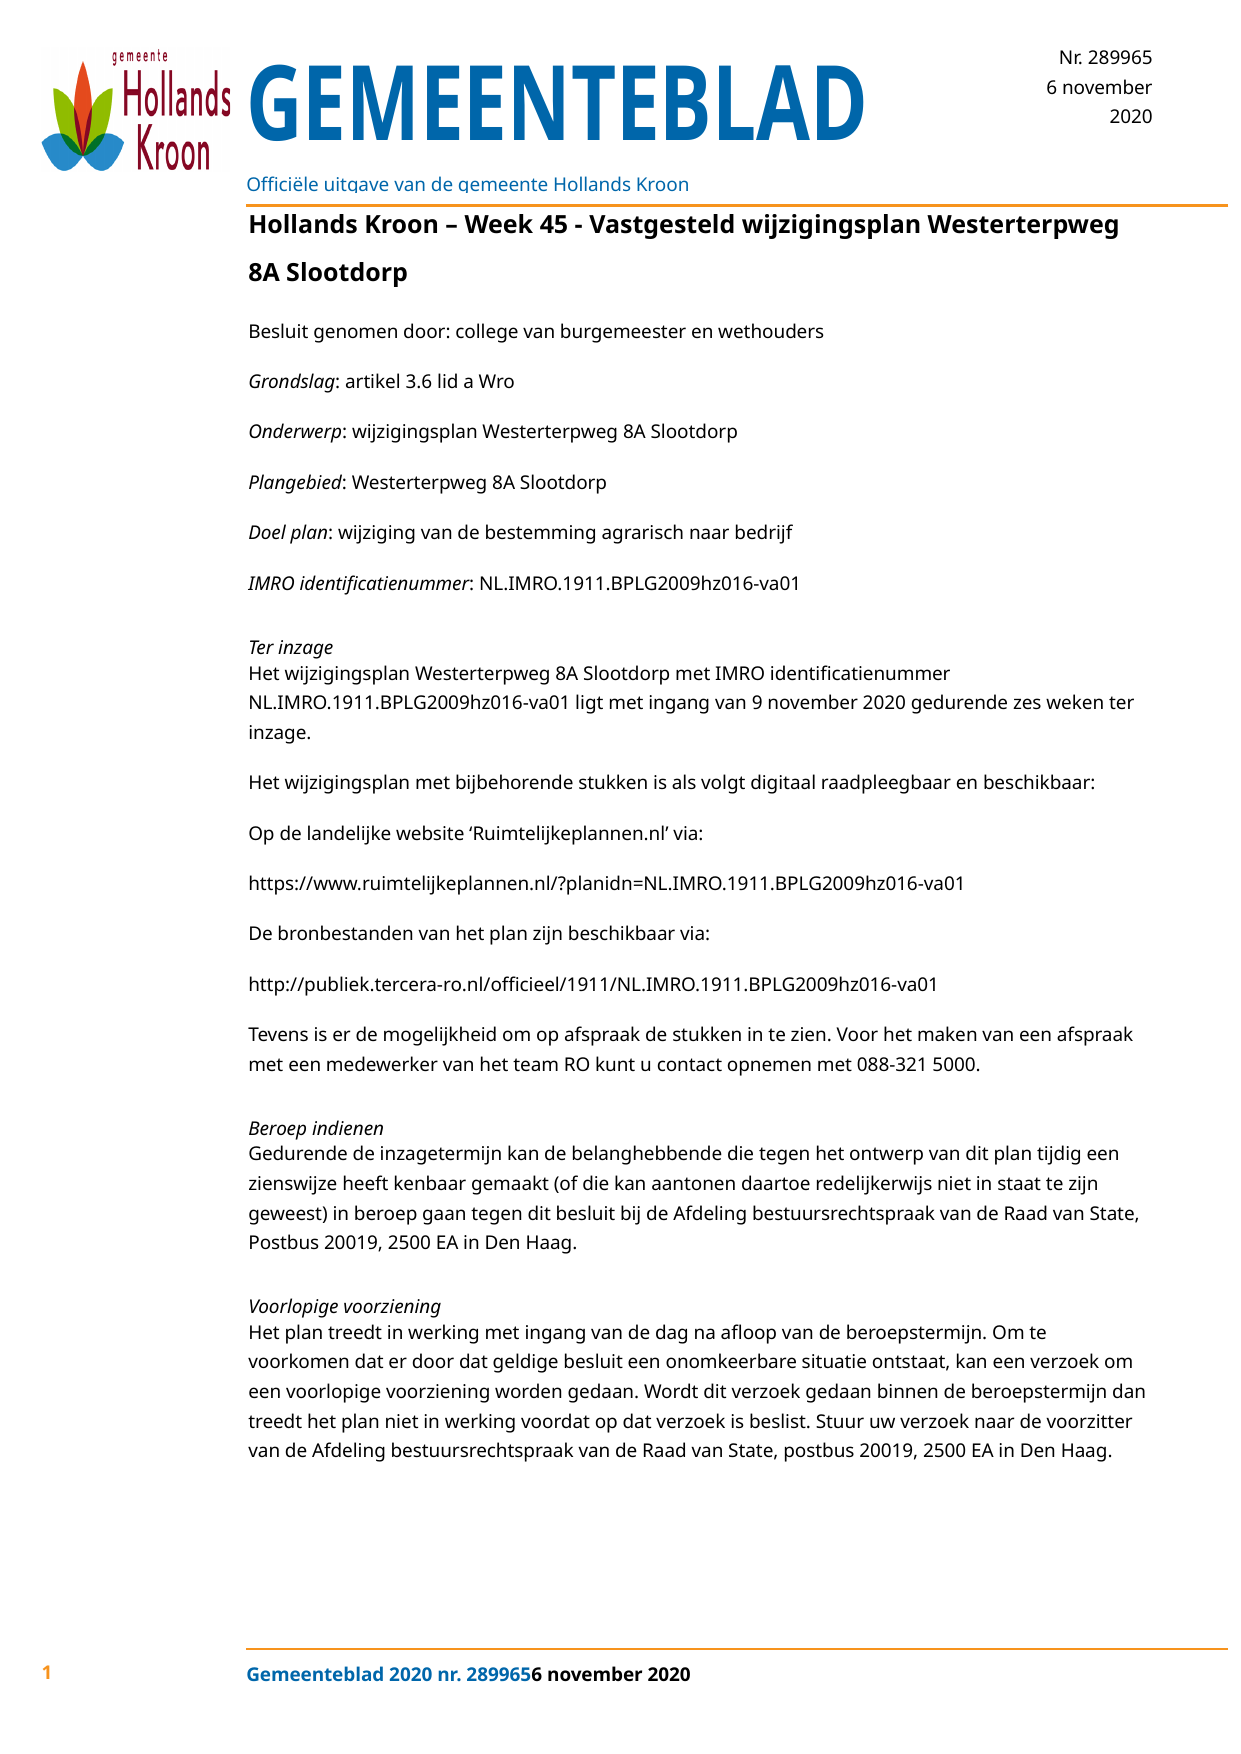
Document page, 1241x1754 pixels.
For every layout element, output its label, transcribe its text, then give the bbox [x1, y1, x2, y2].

text Het wijzigingsplan met bijbehorende stukken is als volgt digitaal raadpleegbaar en beschikbaar: [248, 769, 1152, 795]
text Doel plan: wijziging van de bestemming agrarisch naar bedrijf [248, 519, 1152, 545]
text Besluit genomen door: college van burgemeester en wethouders [248, 318, 1152, 344]
text Het wijzigingsplan Westerterpweg 8A Slootdorp met IMRO identificatienummer NL.IMRO.1911.BPLG2009hz016-va01 ligt met ingang van 9 november 2020 gedurende zes weken ter inzage. [248, 660, 1152, 744]
text Onderwerp: wijzigingsplan Westerterpweg 8A Slootdorp [248, 419, 1152, 444]
text Gedurende de inzagetermijn kan de belanghebbende die tegen het ontwerp van dit plan tijdig een zienswijze heeft kenbaar gemaakt (of die kan aantonen daartoe redelijkerwijs niet in staat te zijn geweest) in beroep gaan tegen dit besluit bij de Afdeling bestuursrechtspraak van de Raad van State, Postbus 20019, 2500 EA in Den Haag. [248, 1141, 1152, 1255]
text Voorlopige voorziening [248, 1293, 1152, 1319]
text Op de landelijke website ‘Ruimtelijkeplannen.nl’ via: [248, 820, 1152, 845]
text Ter inzage [248, 634, 1152, 660]
text Grondslag: artikel 3.6 lid a Wro [248, 368, 1152, 394]
text http://publiek.tercera-ro.nl/officieel/1911/NL.IMRO.1911.BPLG2009hz016-va01 [248, 971, 1152, 997]
text Beroep indienen [248, 1115, 1152, 1141]
text Tevens is er de mogelijkheid om op afspraak de stukken in te zien. Voor het maken van een afspraak met een medewerker van het team RO kunt u contact opnemen met 088-321 5000. [248, 1021, 1152, 1077]
text https://www.ruimtelijkeplannen.nl/?planidn=NL.IMRO.1911.BPLG2009hz016-va01 [248, 870, 1152, 896]
text Plangebied: Westerterpweg 8A Slootdorp [248, 469, 1152, 495]
text IMRO identificatienummer: NL.IMRO.1911.BPLG2009hz016-va01 [248, 570, 1152, 596]
text Het plan treedt in werking met ingang van de dag na afloop van de beroepstermijn. Om te voorkomen dat er door dat geldige besluit een onomkeerbare situatie ontstaat, kan een verzoek om een voorlopige voorziening worden gedaan. Wordt dit verzoek gedaan binnen de beroepstermijn dan treedt het plan niet in werking voordat op dat verzoek is beslist. Stuur uw verzoek naar de voorzitter van de Afdeling bestuursrechtspraak van de Raad van State, postbus 20019, 2500 EA in Den Haag. [248, 1319, 1152, 1463]
text De bronbestanden van het plan zijn beschikbaar via: [248, 921, 1152, 946]
picture [41, 47, 231, 172]
text Hollands Kroon – Week 45 - Vastgesteld wijzigingsplan Westerterpweg 8A Slootdorp [248, 207, 1152, 288]
